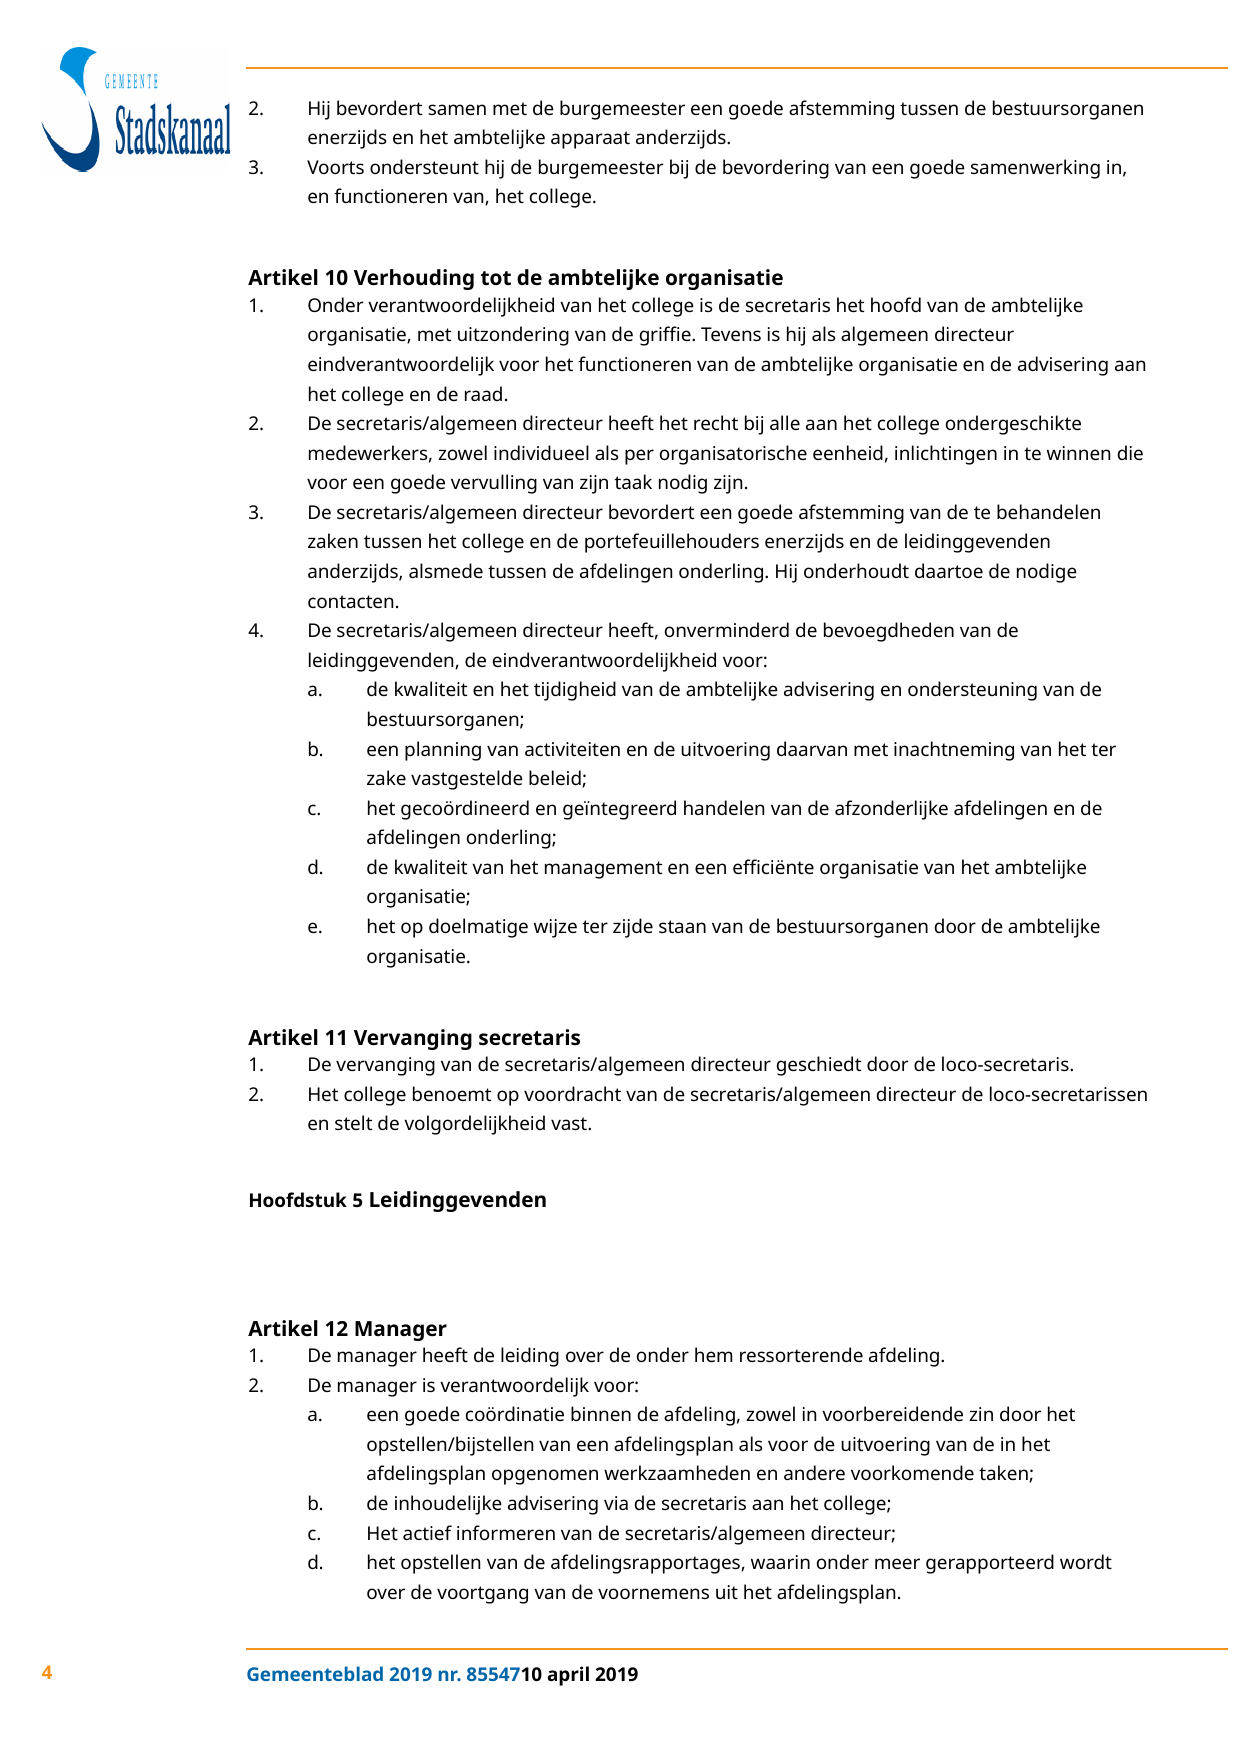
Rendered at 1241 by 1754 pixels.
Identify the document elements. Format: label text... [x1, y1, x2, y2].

list De manager is verantwoordelijk voor: [248, 1372, 1152, 1397]
text Artikel 11 Vervanging secretaris [248, 1023, 1152, 1051]
text Artikel 12 Manager [248, 1314, 1152, 1342]
list De manager heeft de leiding over de onder hem ressorterende afdeling. [248, 1342, 1152, 1368]
list De secretaris/algemeen directeur heeft het recht bij alle aan het college ondergeschikte medewerkers, zowel individueel als per organisatorische eenheid, inlichtingen in te winnen die voor een goede vervulling van zijn taak nodig zijn. [248, 410, 1152, 495]
list De secretaris/algemeen directeur bevordert een goede afstemming van de te behandelen zaken tussen het college en de portefeuillehouders enerzijds en de leidinggevenden anderzijds, alsmede tussen de afdelingen onderling. Hij onderhoudt daartoe de nodige contacten. [248, 499, 1152, 613]
list Hij bevordert samen met de burgemeester een goede afstemming tussen de bestuursorganen enerzijds en het ambtelijke apparaat anderzijds. [248, 95, 1152, 150]
list Het actief informeren van de secretaris/algemeen directeur; [307, 1520, 1152, 1545]
text Artikel 10 Verhouding tot de ambtelijke organisatie [248, 263, 1152, 292]
list de inhoudelijke advisering via de secretaris aan het college; [307, 1490, 1152, 1516]
list de kwaliteit van het management en een efficiënte organisatie van het ambtelijke organisatie; [307, 854, 1152, 909]
list het opstellen van de afdelingsrapportages, waarin onder meer gerapporteerd wordt over de voortgang van de voornemens uit het afdelingsplan. [307, 1549, 1152, 1604]
list het op doelmatige wijze ter zijde staan van de bestuursorganen door de ambtelijke organisatie. [307, 913, 1152, 968]
list Onder verantwoordelijkheid van het college is de secretaris het hoofd van de ambtelijke organisatie, met uitzondering van de griffie. Tevens is hij als algemeen directeur eindverantwoordelijk voor het functioneren van de ambtelijke organisatie en de advisering aan het college en de raad. [248, 292, 1152, 406]
list de kwaliteit en het tijdigheid van de ambtelijke advisering en ondersteuning van de bestuursorganen; [307, 677, 1152, 732]
list De vervanging van de secretaris/algemeen directeur geschiedt door de loco-secretaris. [248, 1051, 1152, 1077]
text Hoofdstuk 5 Leidinggevenden [248, 1186, 1152, 1214]
list een goede coördinatie binnen de afdeling, zowel in voorbereidende zin door het opstellen/bijstellen van een afdelingsplan als voor de uitvoering van de in het afdelingsplan opgenomen werkzaamheden en andere voorkomende taken; [307, 1401, 1152, 1486]
list het gecoördineerd en geïntegreerd handelen van de afzonderlijke afdelingen en de afdelingen onderling; [307, 795, 1152, 850]
list Het college benoemt op voordracht van de secretaris/algemeen directeur de loco-secretarissen en stelt de volgordelijkheid vast. [248, 1081, 1152, 1136]
list De secretaris/algemeen directeur heeft, onverminderd de bevoegdheden van de leidinggevenden, de eindverantwoordelijkheid voor: [248, 617, 1152, 673]
list een planning van activiteiten en de uitvoering daarvan met inachtneming van het ter zake vastgestelde beleid; [307, 736, 1152, 791]
list Voorts ondersteunt hij de burgemeester bij de bevordering van een goede samenwerking in, en functioneren van, het college. [248, 154, 1152, 209]
picture [41, 47, 231, 172]
